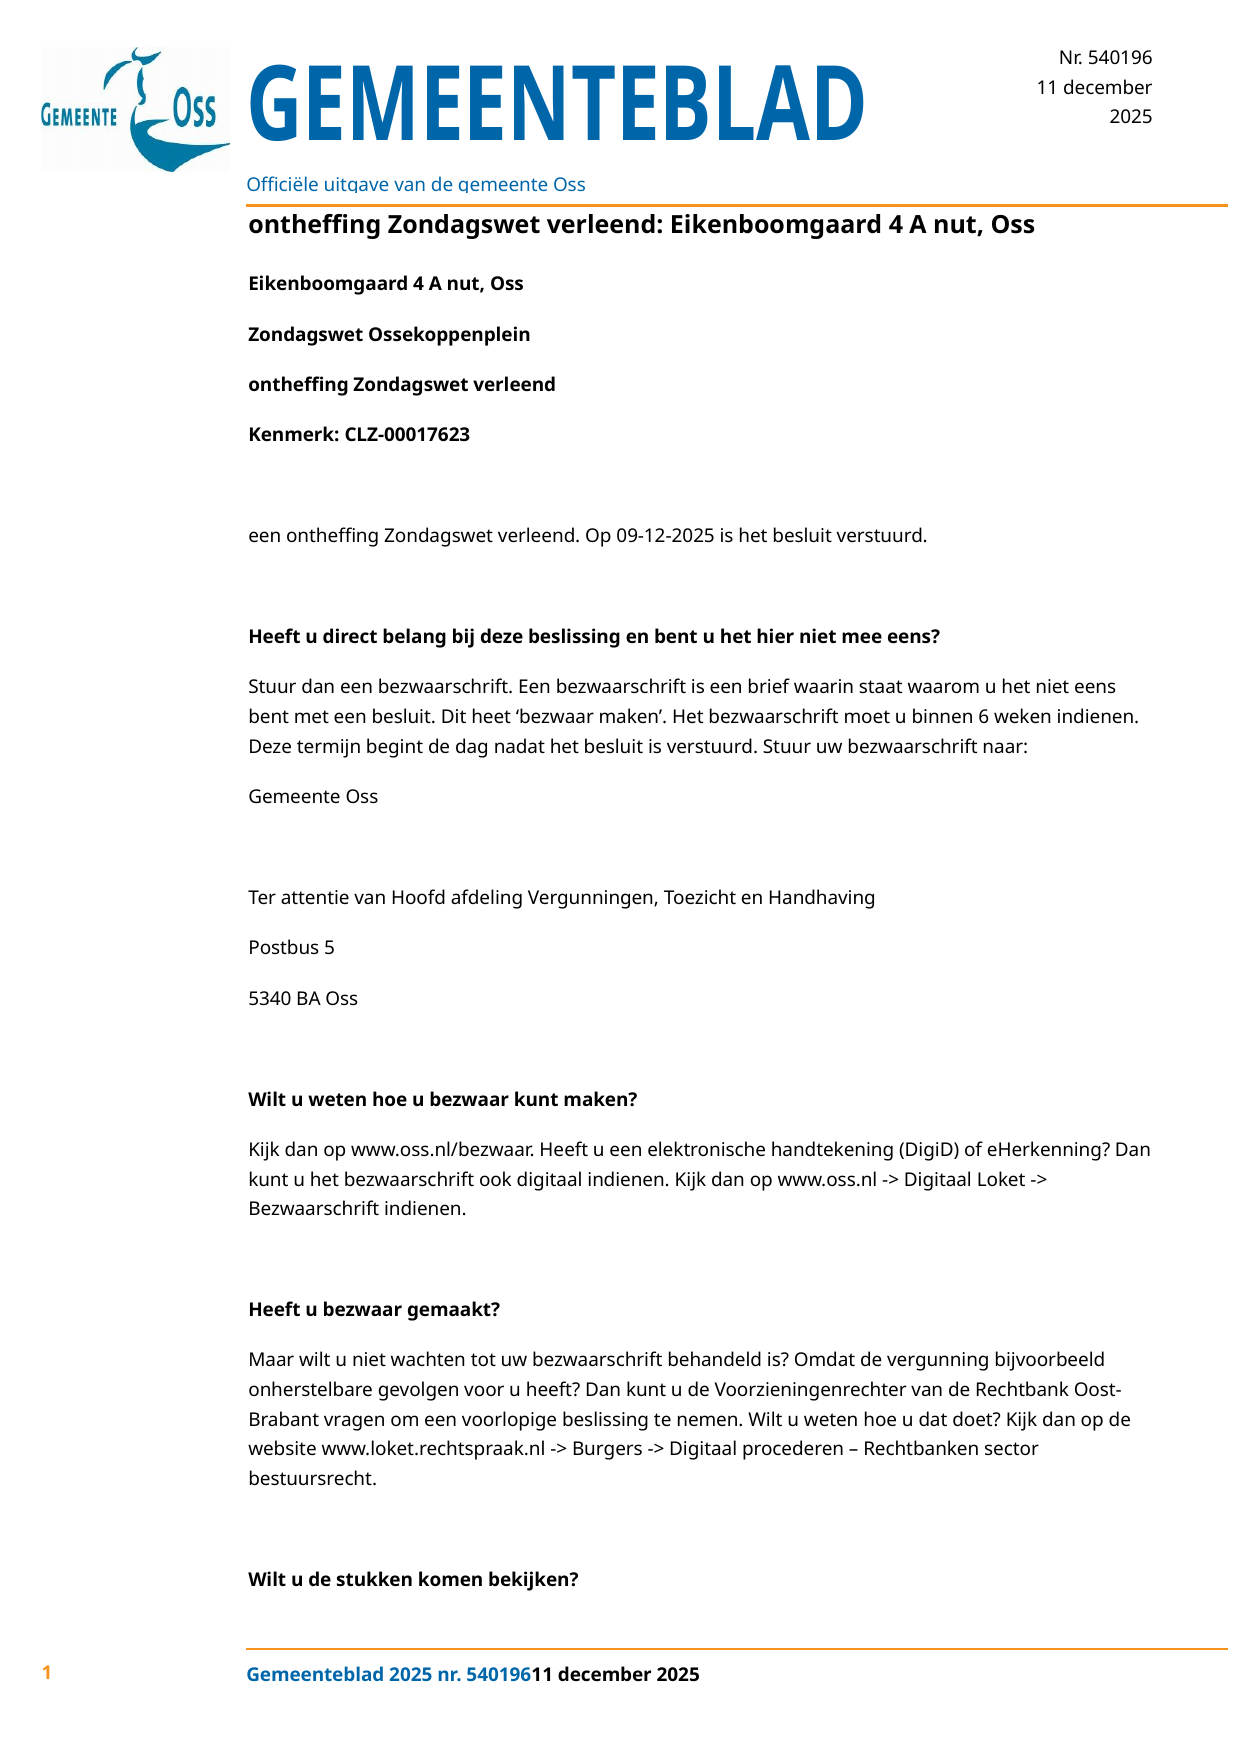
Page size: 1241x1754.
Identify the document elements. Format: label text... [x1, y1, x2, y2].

text ontheffing Zondagswet verleend: Eikenboomgaard 4 A nut, Oss [248, 207, 1152, 241]
text Heeft u direct belang bij deze beslissing en bent u het hier niet mee eens? [248, 623, 1152, 649]
text ontheffing Zondagswet verleend [248, 371, 1152, 397]
text Wilt u de stukken komen bekijken? [248, 1566, 1152, 1591]
text Maar wilt u niet wachten tot uw bezwaarschrift behandeld is? Omdat de vergunning bijvoorbeeld onherstelbare gevolgen voor u heeft? Dan kunt u de Voorzieningenrechter van de Rechtbank Oost-Brabant vragen om een voorlopige beslissing te nemen. Wilt u weten hoe u dat doet? Kijk dan op de website www.loket.rechtspraak.nl -> Burgers -> Digitaal procederen – Rechtbanken sector bestuursrecht. [248, 1347, 1152, 1491]
text Kenmerk: CLZ-00017623 [248, 422, 1152, 447]
text Wilt u weten hoe u bezwaar kunt maken? [248, 1086, 1152, 1111]
text Eikenboomgaard 4 A nut, Oss [248, 270, 1152, 296]
text Stuur dan een bezwaarschrift. Een bezwaarschrift is een brief waarin staat waarom u het niet eens bent met een besluit. Dit heet ‘bezwaar maken’. Het bezwaarschrift moet u binnen 6 weken indienen. Deze termijn begint de dag nadat het besluit is verstuurd. Stuur uw bezwaarschrift naar: [248, 674, 1152, 758]
text Gemeente Oss [248, 783, 1152, 809]
text Postbus 5 [248, 934, 1152, 960]
text Ter attentie van Hoofd afdeling Vergunningen, Toezicht en Handhaving [248, 884, 1152, 910]
text Kijk dan op www.oss.nl/bezwaar. Heeft u een elektronische handtekening (DigiD) of eHerkenning? Dan kunt u het bezwaarschrift ook digitaal indienen. Kijk dan op www.oss.nl -> Digitaal Loket -> Bezwaarschrift indienen. [248, 1136, 1152, 1221]
picture [41, 47, 231, 172]
text Zondagswet Ossekoppenplein [248, 321, 1152, 346]
text Heeft u bezwaar gemaakt? [248, 1296, 1152, 1322]
text een ontheffing Zondagswet verleend. Op 09-12-2025 is het besluit verstuurd. [248, 522, 1152, 548]
text 5340 BA Oss [248, 985, 1152, 1011]
